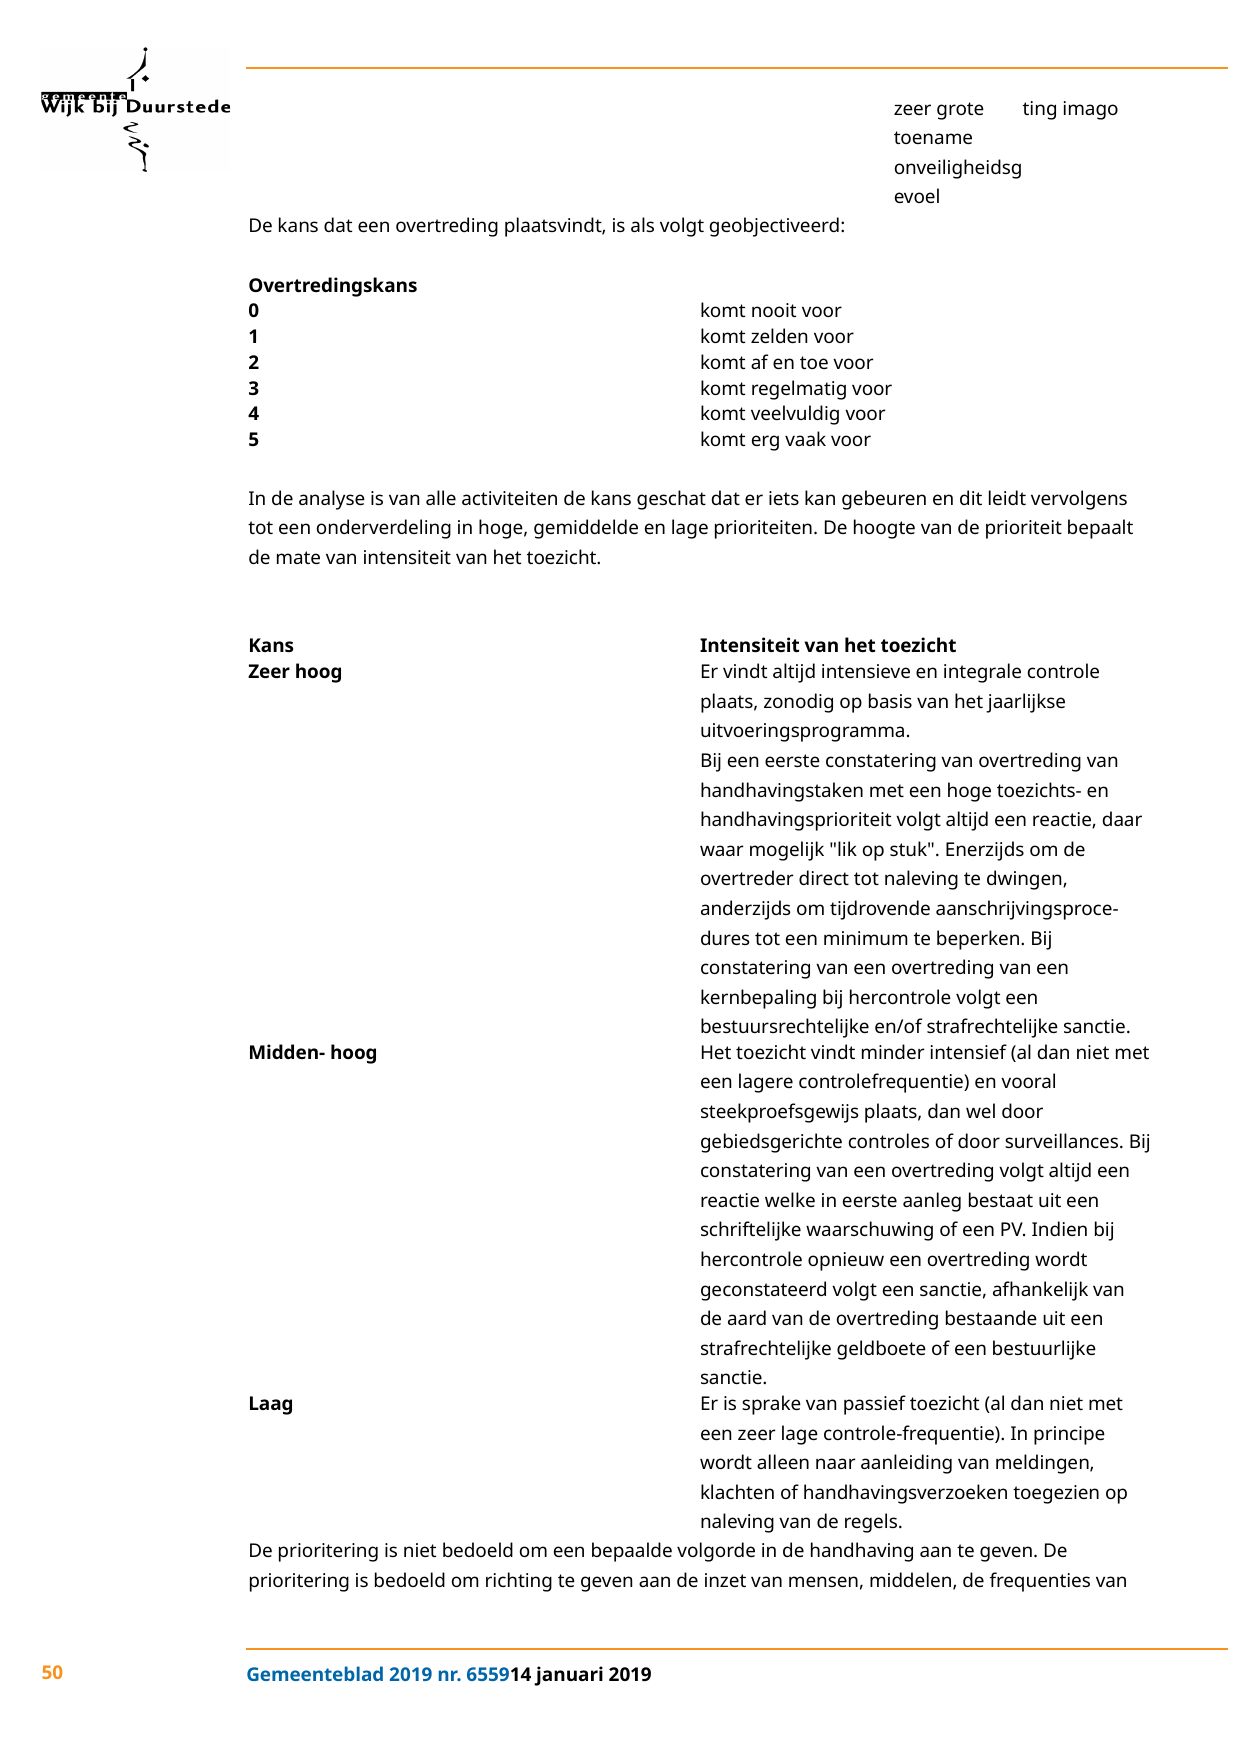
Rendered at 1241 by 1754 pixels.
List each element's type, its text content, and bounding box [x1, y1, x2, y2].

table_header Kans [248, 633, 700, 658]
table_cell 0 [248, 298, 700, 323]
table_cell 1 [248, 323, 700, 349]
table_cell ting imago [1023, 95, 1152, 209]
table_header Overtredingskans [248, 272, 1152, 297]
table_cell [635, 95, 764, 209]
text In de analyse is van alle activiteiten de kans geschat dat er iets kan gebeuren en dit leidt vervolgens tot een onderverdeling in hoge, gemiddelde en lage prioriteiten. De hoogte van de prioriteit bepaalt de mate van intensiteit van het toezicht. [248, 485, 1152, 569]
table_cell komt veelvuldig voor [700, 400, 1152, 426]
table_header Intensiteit van het toezicht [700, 633, 1152, 658]
table_cell komt erg vaak voor [700, 426, 1152, 452]
table_cell [377, 95, 506, 209]
table_cell Midden- hoog [248, 1039, 700, 1390]
table_cell komt af en toe voor [700, 349, 1152, 375]
table_cell [506, 95, 635, 209]
picture [41, 47, 231, 172]
table_cell 3 [248, 375, 700, 400]
text De prioritering is niet bedoeld om een bepaalde volgorde in de handhaving aan te geven. De prioritering is bedoeld om richting te geven aan de inzet van mensen, middelen, de frequenties van [248, 1538, 1152, 1593]
table_cell Er is sprake van passief toezicht (al dan niet met een zeer lage controle-frequentie). In principe wordt alleen naar aanleiding van meldingen, klachten of handhavingsverzoeken toegezien op naleving van de regels. [700, 1390, 1152, 1534]
table_cell komt zelden voor [700, 323, 1152, 349]
table_cell [764, 95, 893, 209]
table_cell [248, 95, 377, 209]
table_cell 2 [248, 349, 700, 375]
table_cell Zeer hoog [248, 659, 700, 1039]
text De kans dat een overtreding plaatsvindt, is als volgt geobjectiveerd: [248, 212, 1152, 238]
table_cell Er vindt altijd intensieve en integrale controle plaats, zonodig op basis van het jaarlijkse uitvoeringsprogramma. Bij een eerste constatering van overtreding van handhavingstaken met een hoge toezichts- en handhavingsprioriteit volgt altijd een reactie, daar waar mogelijk "lik op stuk". Enerzijds om de overtreder direct tot naleving te dwingen, anderzijds om tijdrovende aanschrijvingsproce-dures tot een minimum te beperken. Bij constatering van een overtreding van een kernbepaling bij hercontrole volgt een bestuursrechtelijke en/of strafrechtelijke sanctie. [700, 659, 1152, 1039]
table_cell zeer grote toename onveiligheidsgevoel [894, 95, 1022, 209]
table_cell komt nooit voor [700, 298, 1152, 323]
table_cell Laag [248, 1390, 700, 1534]
table_cell Het toezicht vindt minder intensief (al dan niet met een lagere controlefrequentie) en vooral steekproefsgewijs plaats, dan wel door gebiedsgerichte controles of door surveillances. Bij constatering van een overtreding volgt altijd een reactie welke in eerste aanleg bestaat uit een schriftelijke waarschuwing of een PV. Indien bij hercontrole opnieuw een overtreding wordt geconstateerd volgt een sanctie, afhankelijk van de aard van de overtreding bestaande uit een strafrechtelijke geldboete of een bestuurlijke sanctie. [700, 1039, 1152, 1390]
table_cell komt regelmatig voor [700, 375, 1152, 400]
table_cell 4 [248, 400, 700, 426]
table_cell 5 [248, 426, 700, 452]
